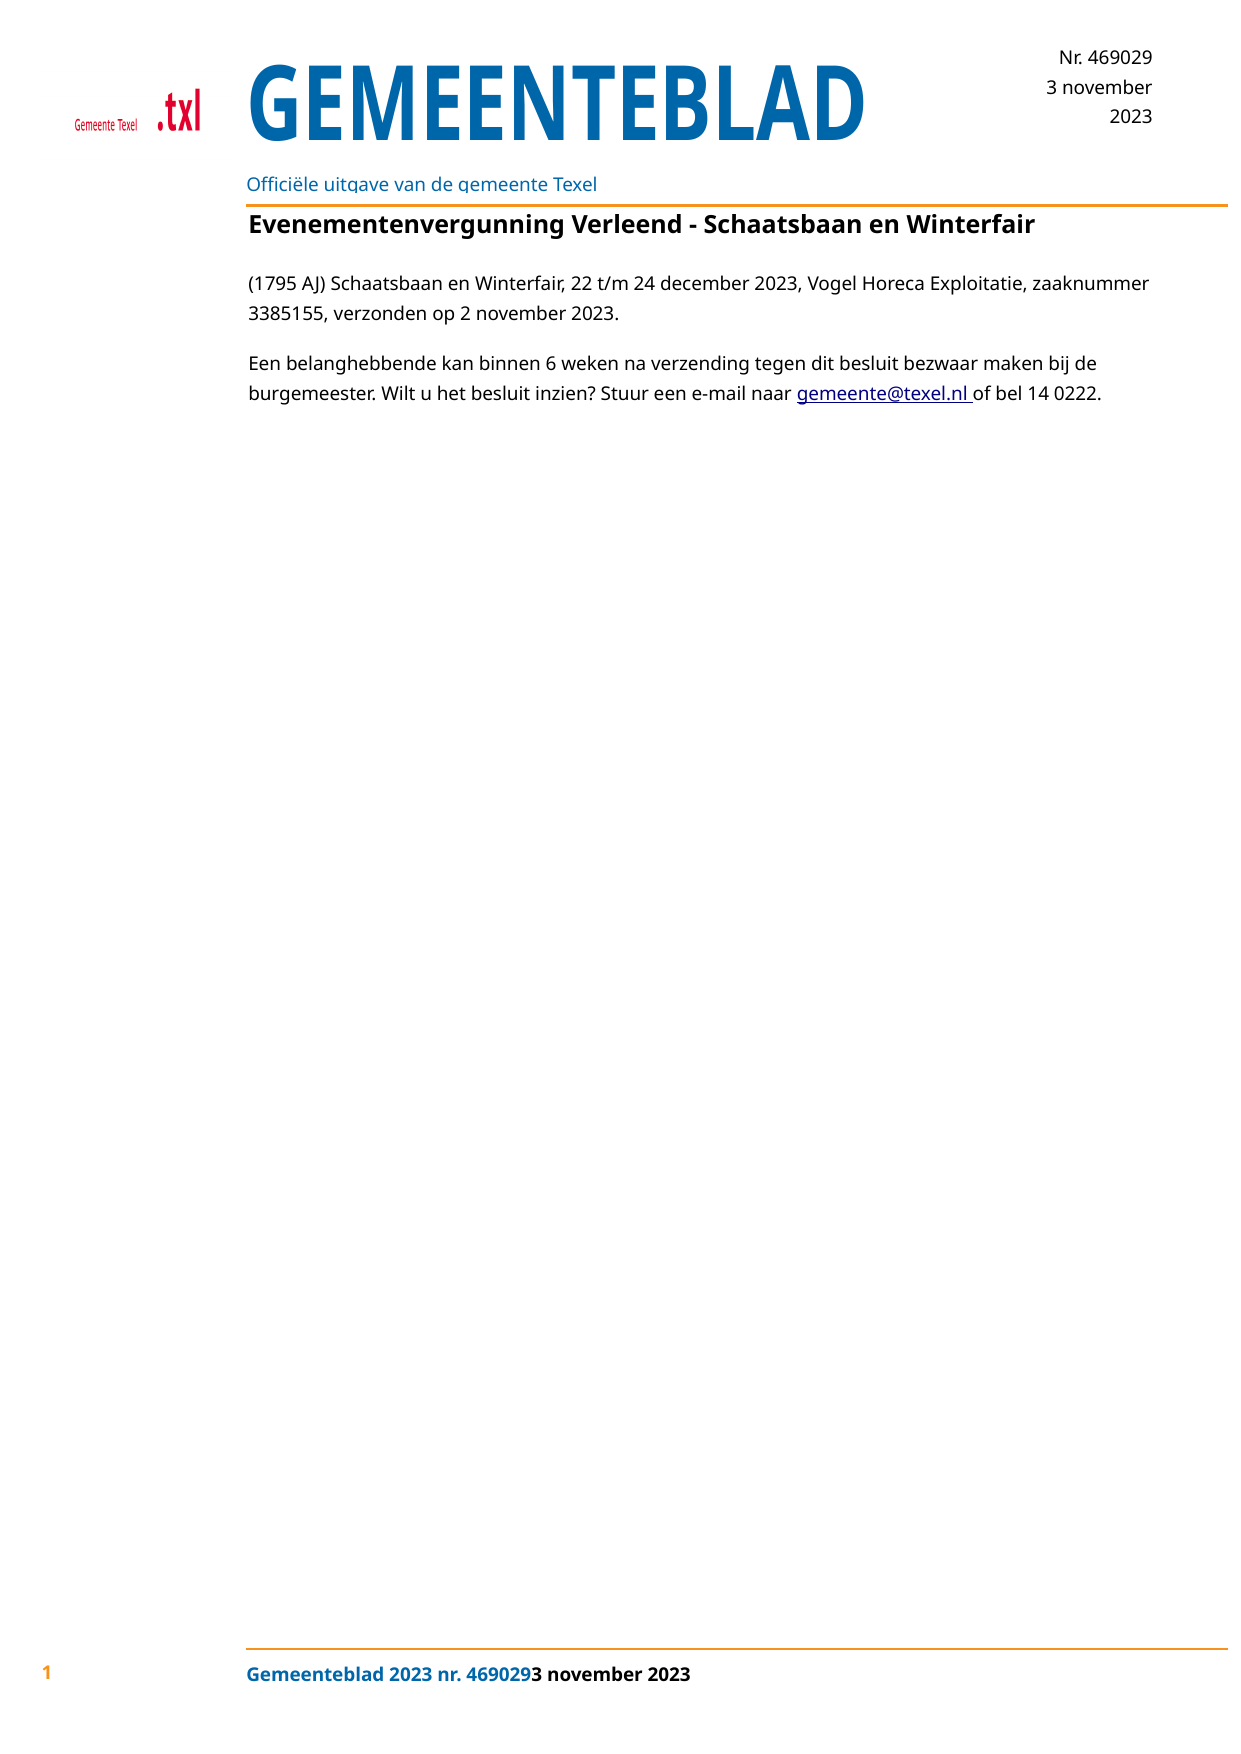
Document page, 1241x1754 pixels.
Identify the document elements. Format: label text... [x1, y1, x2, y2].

picture [41, 47, 231, 172]
text Evenementenvergunning Verleend - Schaatsbaan en Winterfair [248, 207, 1152, 241]
text Een belanghebbende kan binnen 6 weken na verzending tegen dit besluit bezwaar maken bij de burgemeester. Wilt u het besluit inzien? Stuur een e-mail naar gemeente@texel.nl of bel 14 0222. [248, 350, 1152, 406]
text (1795 AJ) Schaatsbaan en Winterfair, 22 t/m 24 december 2023, Vogel Horeca Exploitatie, zaaknummer 3385155, verzonden op 2 november 2023. [248, 270, 1152, 326]
